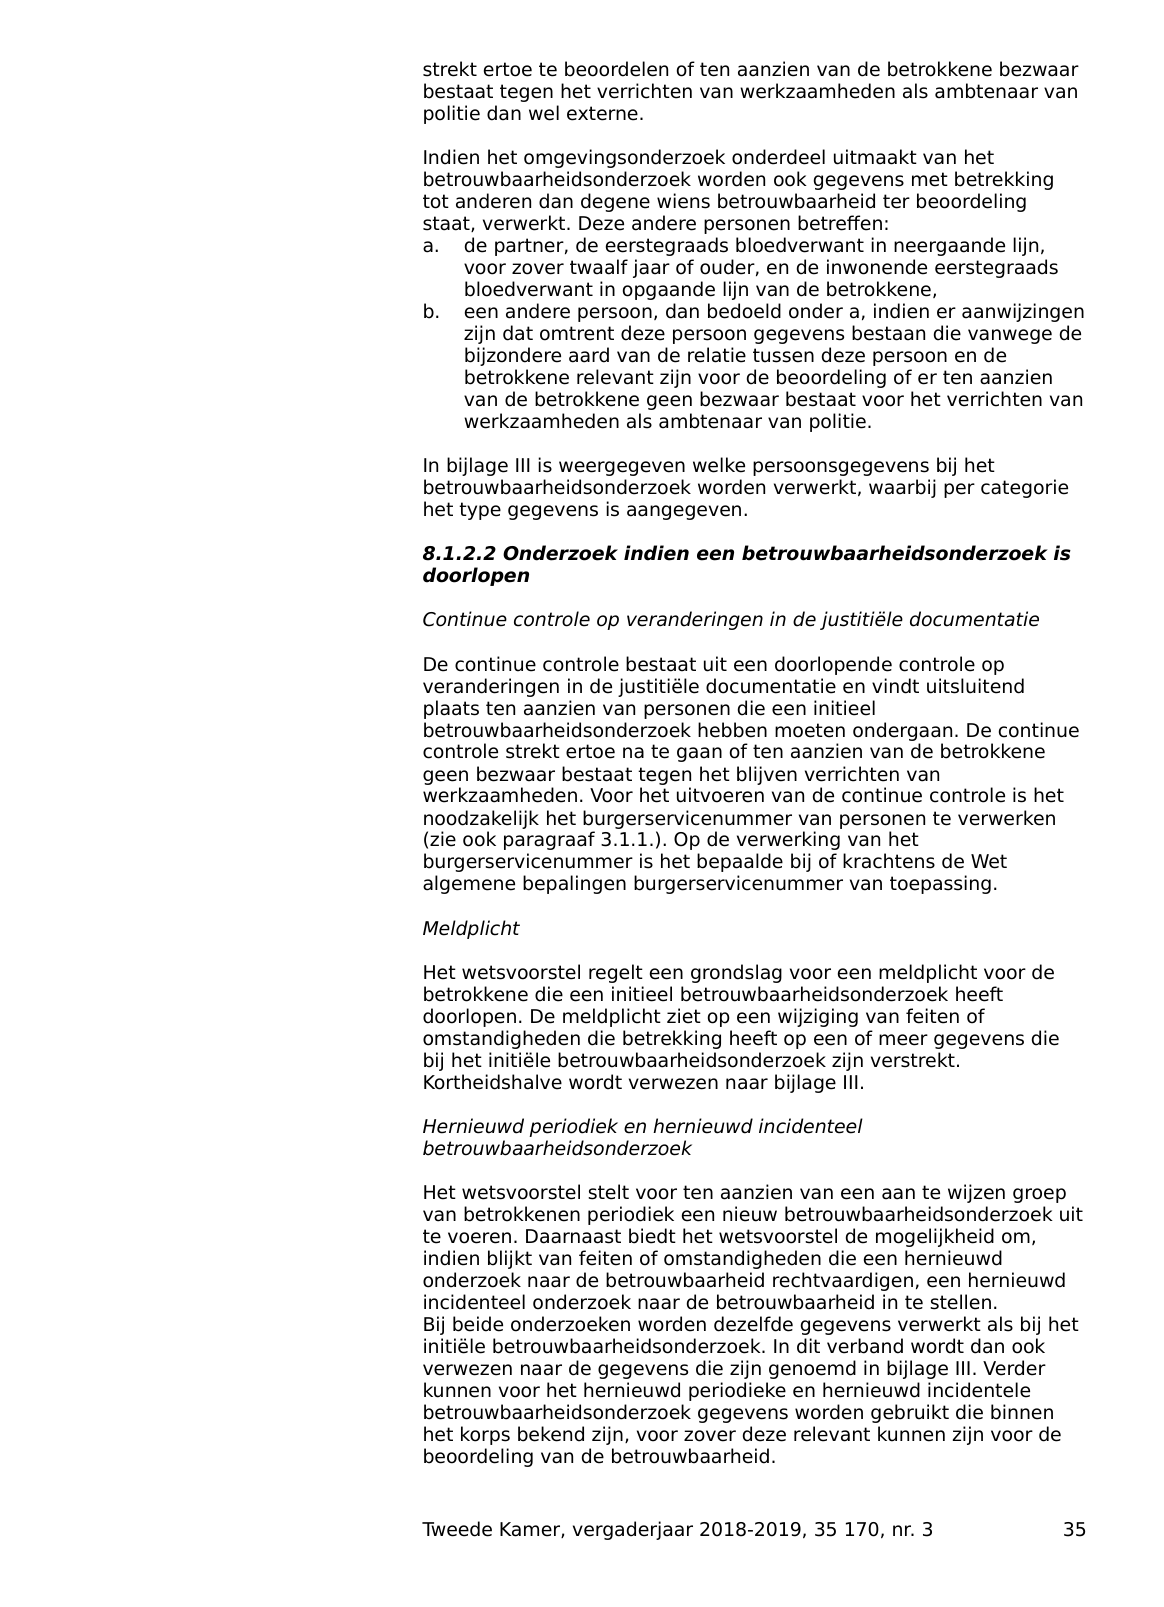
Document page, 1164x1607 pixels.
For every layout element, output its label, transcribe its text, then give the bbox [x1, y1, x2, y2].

subtitle Meldplicht [422, 917, 1087, 939]
text De continue controle bestaat uit een doorlopende controle op veranderingen in de justitiële documentatie en vindt uitsluitend plaats ten aanzien van personen die een initieel betrouwbaarheidsonderzoek hebben moeten ondergaan. De continue controle strekt ertoe na te gaan of ten aanzien van de betrokkene geen bezwaar bestaat tegen het blijven verrichten van werkzaamheden. Voor het uitvoeren van de continue controle is het noodzakelijk het burgerservicenummer van personen te verwerken (zie ook paragraaf 3.1.1.). Op de verwerking van het burgerservicenummer is het bepaalde bij of krachtens de Wet algemene bepalingen burgerservicenummer van toepassing. [422, 653, 1087, 895]
subtitle Hernieuwd periodiek en hernieuwd incidenteel betrouwbaarheidsonderzoek [422, 1116, 1087, 1160]
text b. een andere persoon, dan bedoeld onder a, indien er aanwijzingen zijn dat omtrent deze persoon gegevens bestaan die vanwege de bijzondere aard van de relatie tussen deze persoon en de betrokkene relevant zijn voor de beoordeling of er ten aanzien van de betrokkene geen bezwaar bestaat voor het verrichten van werkzaamheden als ambtenaar van politie. [422, 301, 1087, 433]
text Indien het omgevingsonderzoek onderdeel uitmaakt van het betrouwbaarheidsonderzoek worden ook gegevens met betrekking tot anderen dan degene wiens betrouwbaarheid ter beoordeling staat, verwerkt. Deze andere personen betreffen: [422, 147, 1087, 235]
text a. de partner, de eerstegraads bloedverwant in neergaande lijn, voor zover twaalf jaar of ouder, en de inwonende eerstegraads bloedverwant in opgaande lijn van de betrokkene, [422, 235, 1087, 301]
text Het wetsvoorstel stelt voor ten aanzien van een aan te wijzen groep van betrokkenen periodiek een nieuw betrouwbaarheidsonderzoek uit te voeren. Daarnaast biedt het wetsvoorstel de mogelijkheid om, indien blijkt van feiten of omstandigheden die een hernieuwd onderzoek naar de betrouwbaarheid rechtvaardigen, een hernieuwd incidenteel onderzoek naar de betrouwbaarheid in te stellen. [422, 1182, 1087, 1314]
text strekt ertoe te beoordelen of ten aanzien van de betrokkene bezwaar bestaat tegen het verrichten van werkzaamheden als ambtenaar van politie dan wel externe. [422, 59, 1087, 125]
text Bij beide onderzoeken worden dezelfde gegevens verwerkt als bij het initiële betrouwbaarheidsonderzoek. In dit verband wordt dan ook verwezen naar de gegevens die zijn genoemd in bijlage III. Verder kunnen voor het hernieuwd periodieke en hernieuwd incidentele betrouwbaarheidsonderzoek gegevens worden gebruikt die binnen het korps bekend zijn, voor zover deze relevant kunnen zijn voor de beoordeling van de betrouwbaarheid. [422, 1314, 1087, 1468]
subtitle 8.1.2.2 Onderzoek indien een betrouwbaarheidsonderzoek is doorlopen [422, 543, 1087, 587]
text In bijlage III is weergegeven welke persoonsgegevens bij het betrouwbaarheidsonderzoek worden verwerkt, waarbij per categorie het type gegevens is aangegeven. [422, 455, 1087, 521]
text Het wetsvoorstel regelt een grondslag voor een meldplicht voor de betrokkene die een initieel betrouwbaarheidsonderzoek heeft doorlopen. De meldplicht ziet op een wijziging van feiten of omstandigheden die betrekking heeft op een of meer gegevens die bij het initiële betrouwbaarheidsonderzoek zijn verstrekt. Kortheidshalve wordt verwezen naar bijlage III. [422, 962, 1087, 1093]
subtitle Continue controle op veranderingen in de justitiële documentatie [422, 609, 1087, 631]
